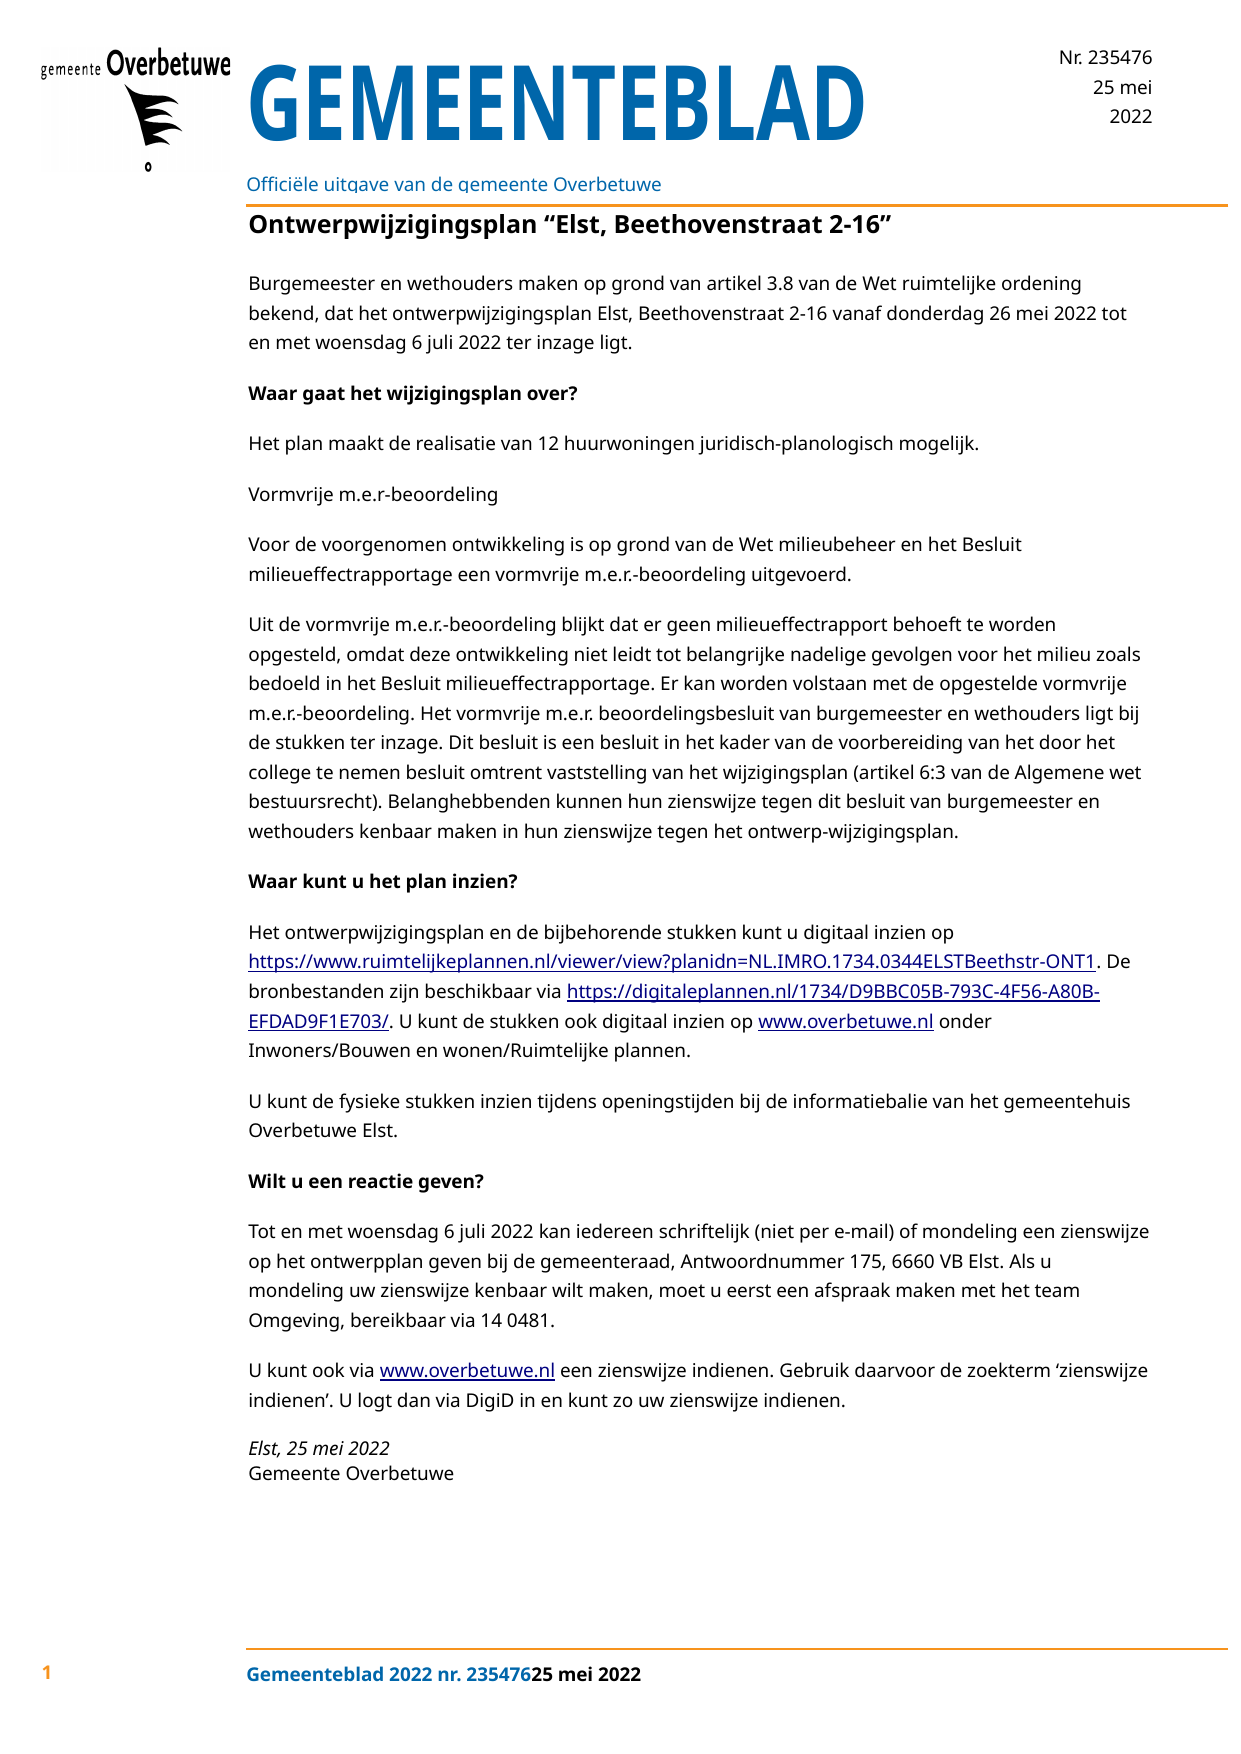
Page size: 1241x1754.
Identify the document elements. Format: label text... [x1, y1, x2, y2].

text Waar gaat het wijzigingsplan over? [248, 380, 1152, 406]
text Elst, 25 mei 2022 [248, 1435, 1152, 1461]
text Uit de vormvrije m.e.r.-beoordeling blijkt dat er geen milieueffectrapport behoeft te worden opgesteld, omdat deze ontwikkeling niet leidt tot belangrijke nadelige gevolgen voor het milieu zoals bedoeld in het Besluit milieueffectrapportage. Er kan worden volstaan met de opgestelde vormvrije m.e.r.-beoordeling. Het vormvrije m.e.r. beoordelingsbesluit van burgemeester en wethouders ligt bij de stukken ter inzage. Dit besluit is een besluit in het kader van de voorbereiding van het door het college te nemen besluit omtrent vaststelling van het wijzigingsplan (artikel 6:3 van de Algemene wet bestuursrecht). Belanghebbenden kunnen hun zienswijze tegen dit besluit van burgemeester en wethouders kenbaar maken in hun zienswijze tegen het ontwerp-wijzigingsplan. [248, 611, 1152, 844]
text Voor de voorgenomen ontwikkeling is op grond van de Wet milieubeheer en het Besluit milieueffectrapportage een vormvrije m.e.r.-beoordeling uitgevoerd. [248, 531, 1152, 586]
text U kunt ook via www.overbetuwe.nl een zienswijze indienen. Gebruik daarvoor de zoekterm ‘zienswijze indienen’. U logt dan via DigiD in en kunt zo uw zienswijze indienen. [248, 1357, 1152, 1413]
text Wilt u een reactie geven? [248, 1168, 1152, 1193]
text Het ontwerpwijzigingsplan en de bijbehorende stukken kunt u digitaal inzien op https://www.ruimtelijkeplannen.nl/viewer/view?planidn=NL.IMRO.1734.0344ELSTBeethstr-ONT1. De bronbestanden zijn beschikbaar via https://digitaleplannen.nl/1734/D9BBC05B-793C-4F56-A80B-EFDAD9F1E703/. U kunt de stukken ook digitaal inzien op www.overbetuwe.nl onder Inwoners/Bouwen en wonen/Ruimtelijke plannen. [248, 919, 1152, 1063]
text Het plan maakt de realisatie van 12 huurwoningen juridisch-planologisch mogelijk. [248, 430, 1152, 456]
text U kunt de fysieke stukken inzien tijdens openingstijden bij de informatiebalie van het gemeentehuis Overbetuwe Elst. [248, 1088, 1152, 1143]
text Tot en met woensdag 6 juli 2022 kan iedereen schriftelijk (niet per e-mail) of mondeling een zienswijze op het ontwerpplan geven bij de gemeenteraad, Antwoordnummer 175, 6660 VB Elst. Als u mondeling uw zienswijze kenbaar wilt maken, moet u eerst een afspraak maken met het team Omgeving, bereikbaar via 14 0481. [248, 1218, 1152, 1333]
text Ontwerpwijzigingsplan “Elst, Beethovenstraat 2-16” [248, 207, 1152, 241]
picture [41, 47, 231, 172]
text Gemeente Overbetuwe [248, 1461, 1152, 1486]
text Waar kunt u het plan inzien? [248, 869, 1152, 894]
text Burgemeester en wethouders maken op grond van artikel 3.8 van de Wet ruimtelijke ordening bekend, dat het ontwerpwijzigingsplan Elst, Beethovenstraat 2-16 vanaf donderdag 26 mei 2022 tot en met woensdag 6 juli 2022 ter inzage ligt. [248, 270, 1152, 355]
text Vormvrije m.e.r-beoordeling [248, 481, 1152, 506]
